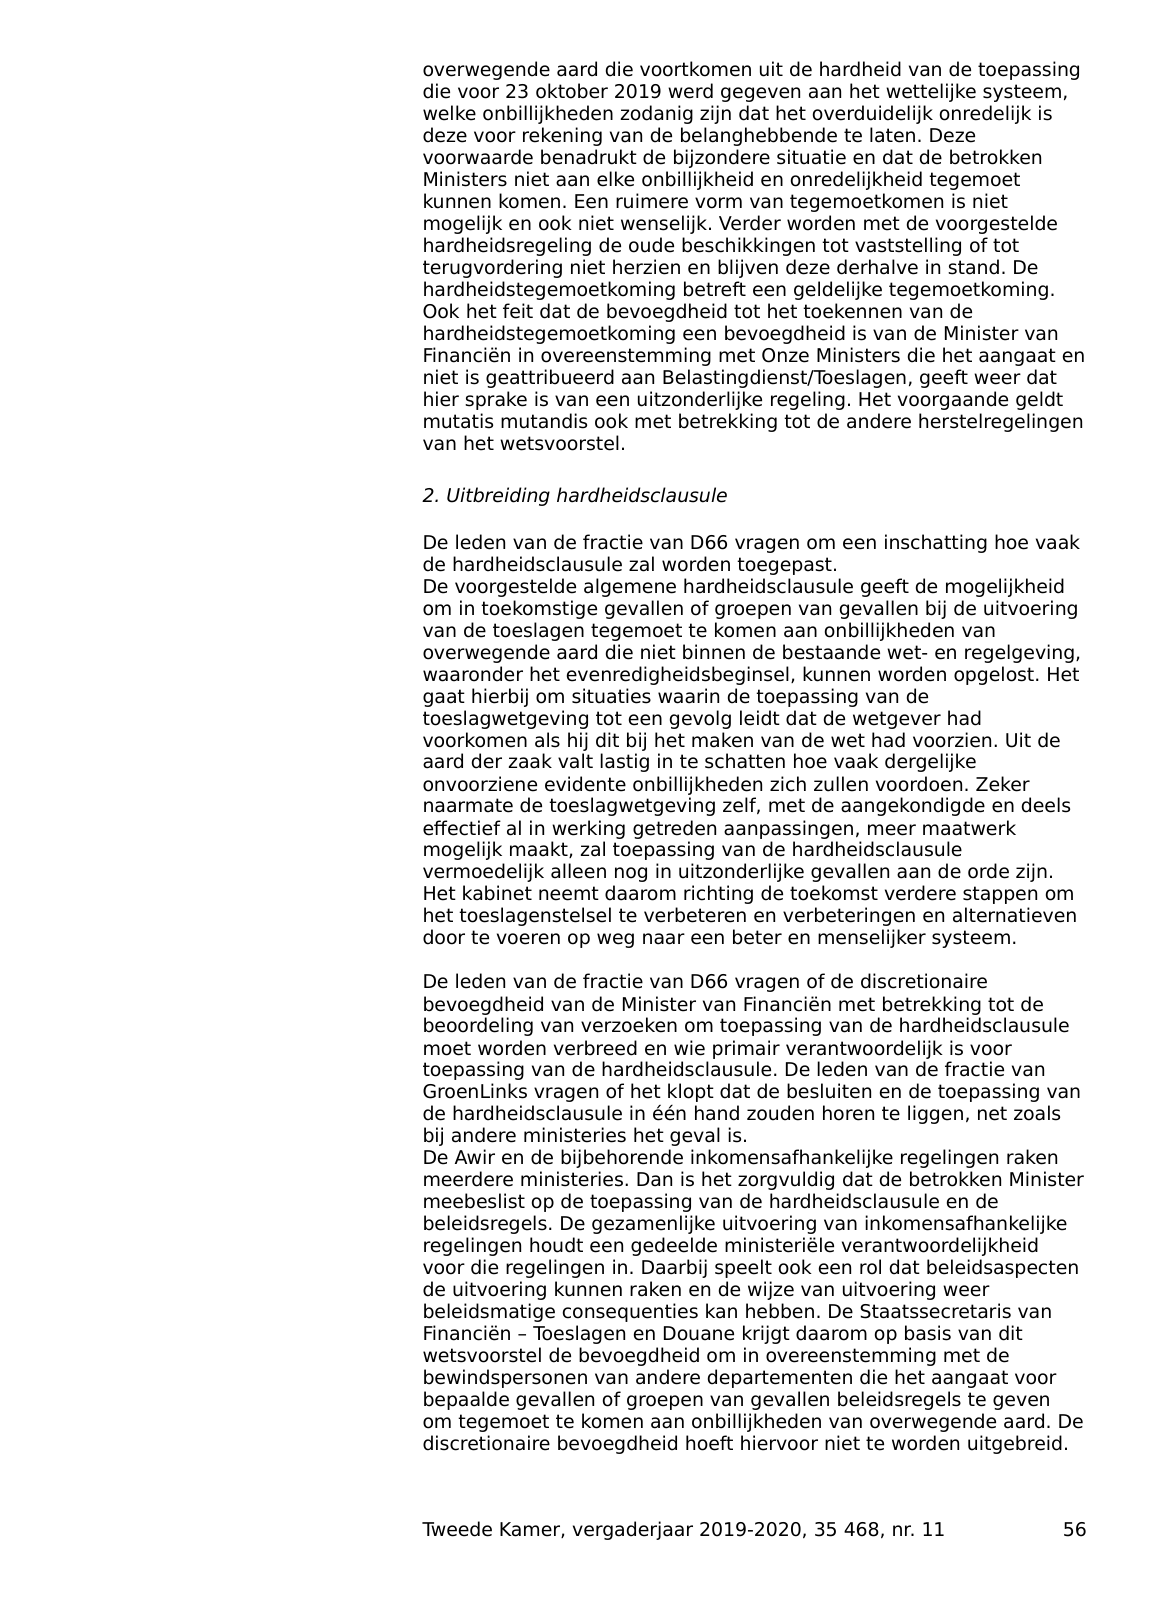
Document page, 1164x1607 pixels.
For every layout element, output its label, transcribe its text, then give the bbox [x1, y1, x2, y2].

subtitle 2. Uitbreiding hardheidsclausule [422, 485, 1087, 507]
text De leden van de fractie van D66 vragen om een inschatting hoe vaak de hardheidsclausule zal worden toegepast. [422, 532, 1087, 576]
text De Awir en de bijbehorende inkomensafhankelijke regelingen raken meerdere ministeries. Dan is het zorgvuldig dat de betrokken Minister meebeslist op de toepassing van de hardheidsclausule en de beleidsregels. De gezamenlijke uitvoering van inkomensafhankelijke regelingen houdt een gedeelde ministeriële verantwoordelijkheid voor die regelingen in. Daarbij speelt ook een rol dat beleidsaspecten de uitvoering kunnen raken en de wijze van uitvoering weer beleidsmatige consequenties kan hebben. De Staatssecretaris van Financiën – Toeslagen en Douane krijgt daarom op basis van dit wetsvoorstel de bevoegdheid om in overeenstemming met de bewindspersonen van andere departementen die het aangaat voor bepaalde gevallen of groepen van gevallen beleidsregels te geven om tegemoet te komen aan onbillijkheden van overwegende aard. De discretionaire bevoegdheid hoeft hiervoor niet te worden uitgebreid. [422, 1147, 1087, 1455]
text De leden van de fractie van D66 vragen of de discretionaire bevoegdheid van de Minister van Financiën met betrekking tot de beoordeling van verzoeken om toepassing van de hardheidsclausule moet worden verbreed en wie primair verantwoordelijk is voor toepassing van de hardheidsclausule. De leden van de fractie van GroenLinks vragen of het klopt dat de besluiten en de toepassing van de hardheidsclausule in één hand zouden horen te liggen, net zoals bij andere ministeries het geval is. [422, 971, 1087, 1147]
text De voorgestelde algemene hardheidsclausule geeft de mogelijkheid om in toekomstige gevallen of groepen van gevallen bij de uitvoering van de toeslagen tegemoet te komen aan onbillijkheden van overwegende aard die niet binnen de bestaande wet- en regelgeving, waaronder het evenredigheidsbeginsel, kunnen worden opgelost. Het gaat hierbij om situaties waarin de toepassing van de toeslagwetgeving tot een gevolg leidt dat de wetgever had voorkomen als hij dit bij het maken van de wet had voorzien. Uit de aard der zaak valt lastig in te schatten hoe vaak dergelijke onvoorziene evidente onbillijkheden zich zullen voordoen. Zeker naarmate de toeslagwetgeving zelf, met de aangekondigde en deels effectief al in werking getreden aanpassingen, meer maatwerk mogelijk maakt, zal toepassing van de hardheidsclausule vermoedelijk alleen nog in uitzonderlijke gevallen aan de orde zijn. Het kabinet neemt daarom richting de toekomst verdere stappen om het toeslagenstelsel te verbeteren en verbeteringen en alternatieven door te voeren op weg naar een beter en menselijker systeem. [422, 576, 1087, 949]
text overwegende aard die voortkomen uit de hardheid van de toepassing die voor 23 oktober 2019 werd gegeven aan het wettelijke systeem, welke onbillijkheden zodanig zijn dat het overduidelijk onredelijk is deze voor rekening van de belanghebbende te laten. Deze voorwaarde benadrukt de bijzondere situatie en dat de betrokken Ministers niet aan elke onbillijkheid en onredelijkheid tegemoet kunnen komen. Een ruimere vorm van tegemoetkomen is niet mogelijk en ook niet wenselijk. Verder worden met de voorgestelde hardheidsregeling de oude beschikkingen tot vaststelling of tot terugvordering niet herzien en blijven deze derhalve in stand. De hardheidstegemoetkoming betreft een geldelijke tegemoetkoming. Ook het feit dat de bevoegdheid tot het toekennen van de hardheidstegemoetkoming een bevoegdheid is van de Minister van Financiën in overeenstemming met Onze Ministers die het aangaat en niet is geattribueerd aan Belastingdienst/Toeslagen, geeft weer dat hier sprake is van een uitzonderlijke regeling. Het voorgaande geldt mutatis mutandis ook met betrekking tot de andere herstelregelingen van het wetsvoorstel. [422, 59, 1087, 455]
